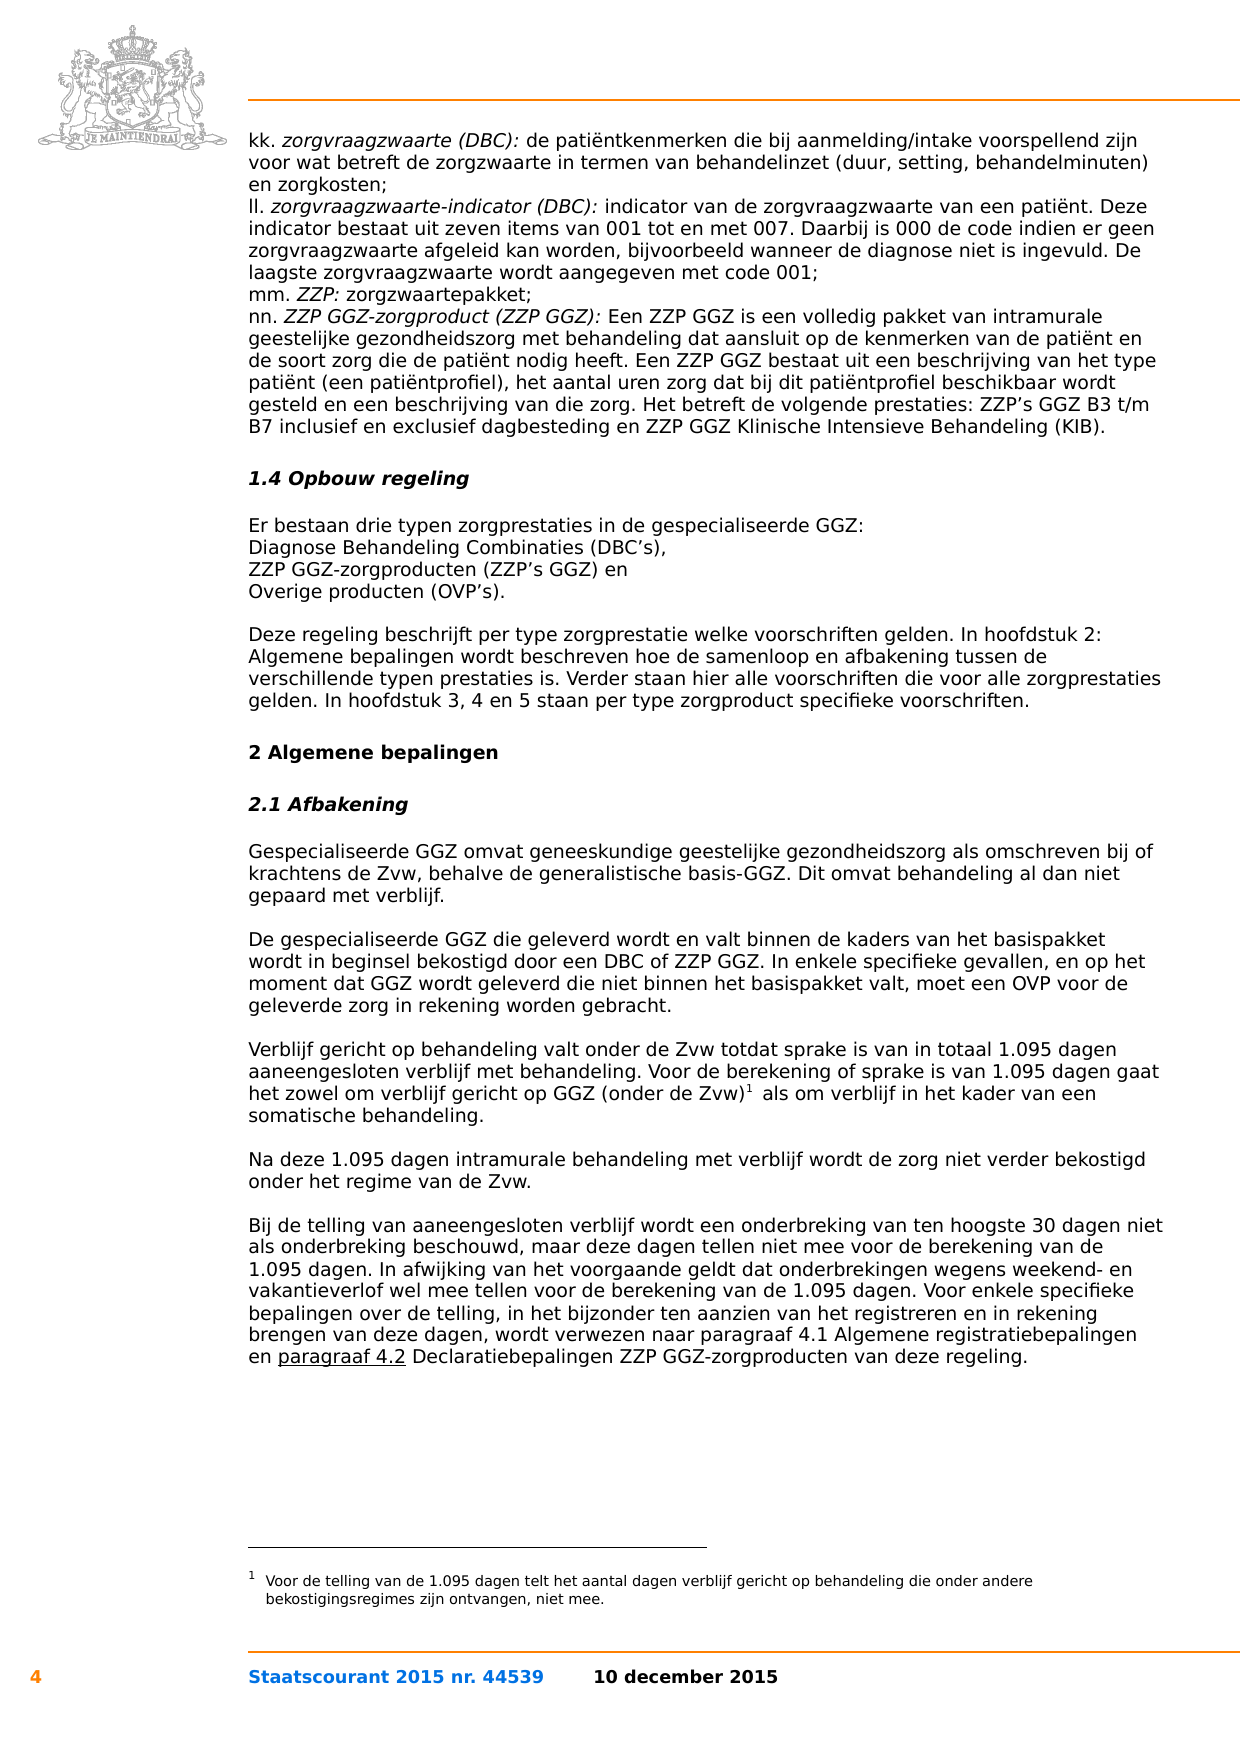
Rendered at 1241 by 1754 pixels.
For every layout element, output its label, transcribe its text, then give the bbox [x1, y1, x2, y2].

text Verblijf gericht op behandeling valt onder de Zvw totdat sprake is van in totaal 1.095 dagen aaneengesloten verblijf met behandeling. Voor de berekening of sprake is van 1.095 dagen gaat het zowel om verblijf gericht op GGZ (onder de Zvw) als om verblijf in het kader van een somatische behandeling. [248, 1039, 1163, 1127]
subtitle 2 Algemene bepalingen [248, 742, 1163, 764]
text Er bestaan drie typen zorgprestaties in de gespecialiseerde GGZ: [248, 514, 1163, 537]
text Na deze 1.095 dagen intramurale behandeling met verblijf wordt de zorg niet verder bekostigd onder het regime van de Zvw. [248, 1149, 1163, 1193]
text Bij de telling van aaneengesloten verblijf wordt een onderbreking van ten hoogste 30 dagen niet als onderbreking beschouwd, maar deze dagen tellen niet mee voor de berekening van de 1.095 dagen. In afwijking van het voorgaande geldt dat onderbrekingen wegens weekend- en vakantieverlof wel mee tellen voor de berekening van de 1.095 dagen. Voor enkele specifieke bepalingen over de telling, in het bijzonder ten aanzien van het registreren en in rekening brengen van deze dagen, wordt verwezen naar paragraaf 4.1 Algemene registratiebepalingen en paragraaf 4.2 Declaratiebepalingen ZZP GGZ-zorgproducten van deze regeling. [248, 1214, 1163, 1368]
text De gespecialiseerde GGZ die geleverd wordt en valt binnen de kaders van het basispakket wordt in beginsel bekostigd door een DBC of ZZP GGZ. In enkele specifieke gevallen, en op het moment dat GGZ wordt geleverd die niet binnen het basispakket valt, moet een OVP voor de geleverde zorg in rekening worden gebracht. [248, 929, 1163, 1017]
text ZZP GGZ-zorgproducten (ZZP’s GGZ) en [248, 558, 1163, 581]
text nn. ZZP GGZ-zorgproduct (ZZP GGZ): Een ZZP GGZ is een volledig pakket van intramurale geestelijke gezondheidszorg met behandeling dat aansluit op de kenmerken van de patiënt en de soort zorg die de patiënt nodig heeft. Een ZZP GGZ bestaat uit een beschrijving van het type patiënt (een patiëntprofiel), het aantal uren zorg dat bij dit patiëntprofiel beschikbaar wordt gesteld en een beschrijving van die zorg. Het betreft de volgende prestaties: ZZP’s GGZ B3 t/m B7 inclusief en exclusief dagbesteding en ZZP GGZ Klinische Intensieve Behandeling (KIB). [248, 306, 1163, 438]
text Voor de telling van de 1.095 dagen telt het aantal dagen verblijf gericht op behandeling die onder andere bekostigingsregimes zijn ontvangen, niet mee. [248, 1569, 1163, 1608]
text kk. zorgvraagzwaarte (DBC): de patiëntkenmerken die bij aanmelding/intake voorspellend zijn voor wat betreft de zorgzwaarte in termen van behandelinzet (duur, setting, behandelminuten) en zorgkosten; [248, 130, 1163, 196]
text Diagnose Behandeling Combinaties (DBC’s), [248, 537, 1163, 558]
text mm. ZZP: zorgzwaartepakket; [248, 284, 1163, 306]
subtitle 2.1 Afbakening [248, 794, 1163, 816]
subtitle 1.4 Opbouw regeling [248, 468, 1163, 489]
picture [38, 25, 227, 150]
text Gespecialiseerde GGZ omvat geneeskundige geestelijke gezondheidszorg als omschreven bij of krachtens de Zvw, behalve de generalistische basis-GGZ. Dit omvat behandeling al dan niet gepaard met verblijf. [248, 841, 1163, 907]
text Deze regeling beschrijft per type zorgprestatie welke voorschriften gelden. In hoofdstuk 2: Algemene bepalingen wordt beschreven hoe de samenloop en afbakening tussen de verschillende typen prestaties is. Verder staan hier alle voorschriften die voor alle zorgprestaties gelden. In hoofdstuk 3, 4 en 5 staan per type zorgproduct specifieke voorschriften. [248, 624, 1163, 712]
text ll. zorgvraagzwaarte-indicator (DBC): indicator van de zorgvraagzwaarte van een patiënt. Deze indicator bestaat uit zeven items van 001 tot en met 007. Daarbij is 000 de code indien er geen zorgvraagzwaarte afgeleid kan worden, bijvoorbeeld wanneer de diagnose niet is ingevuld. De laagste zorgvraagzwaarte wordt aangegeven met code 001; [248, 196, 1163, 284]
text Overige producten (OVP’s). [248, 581, 1163, 602]
